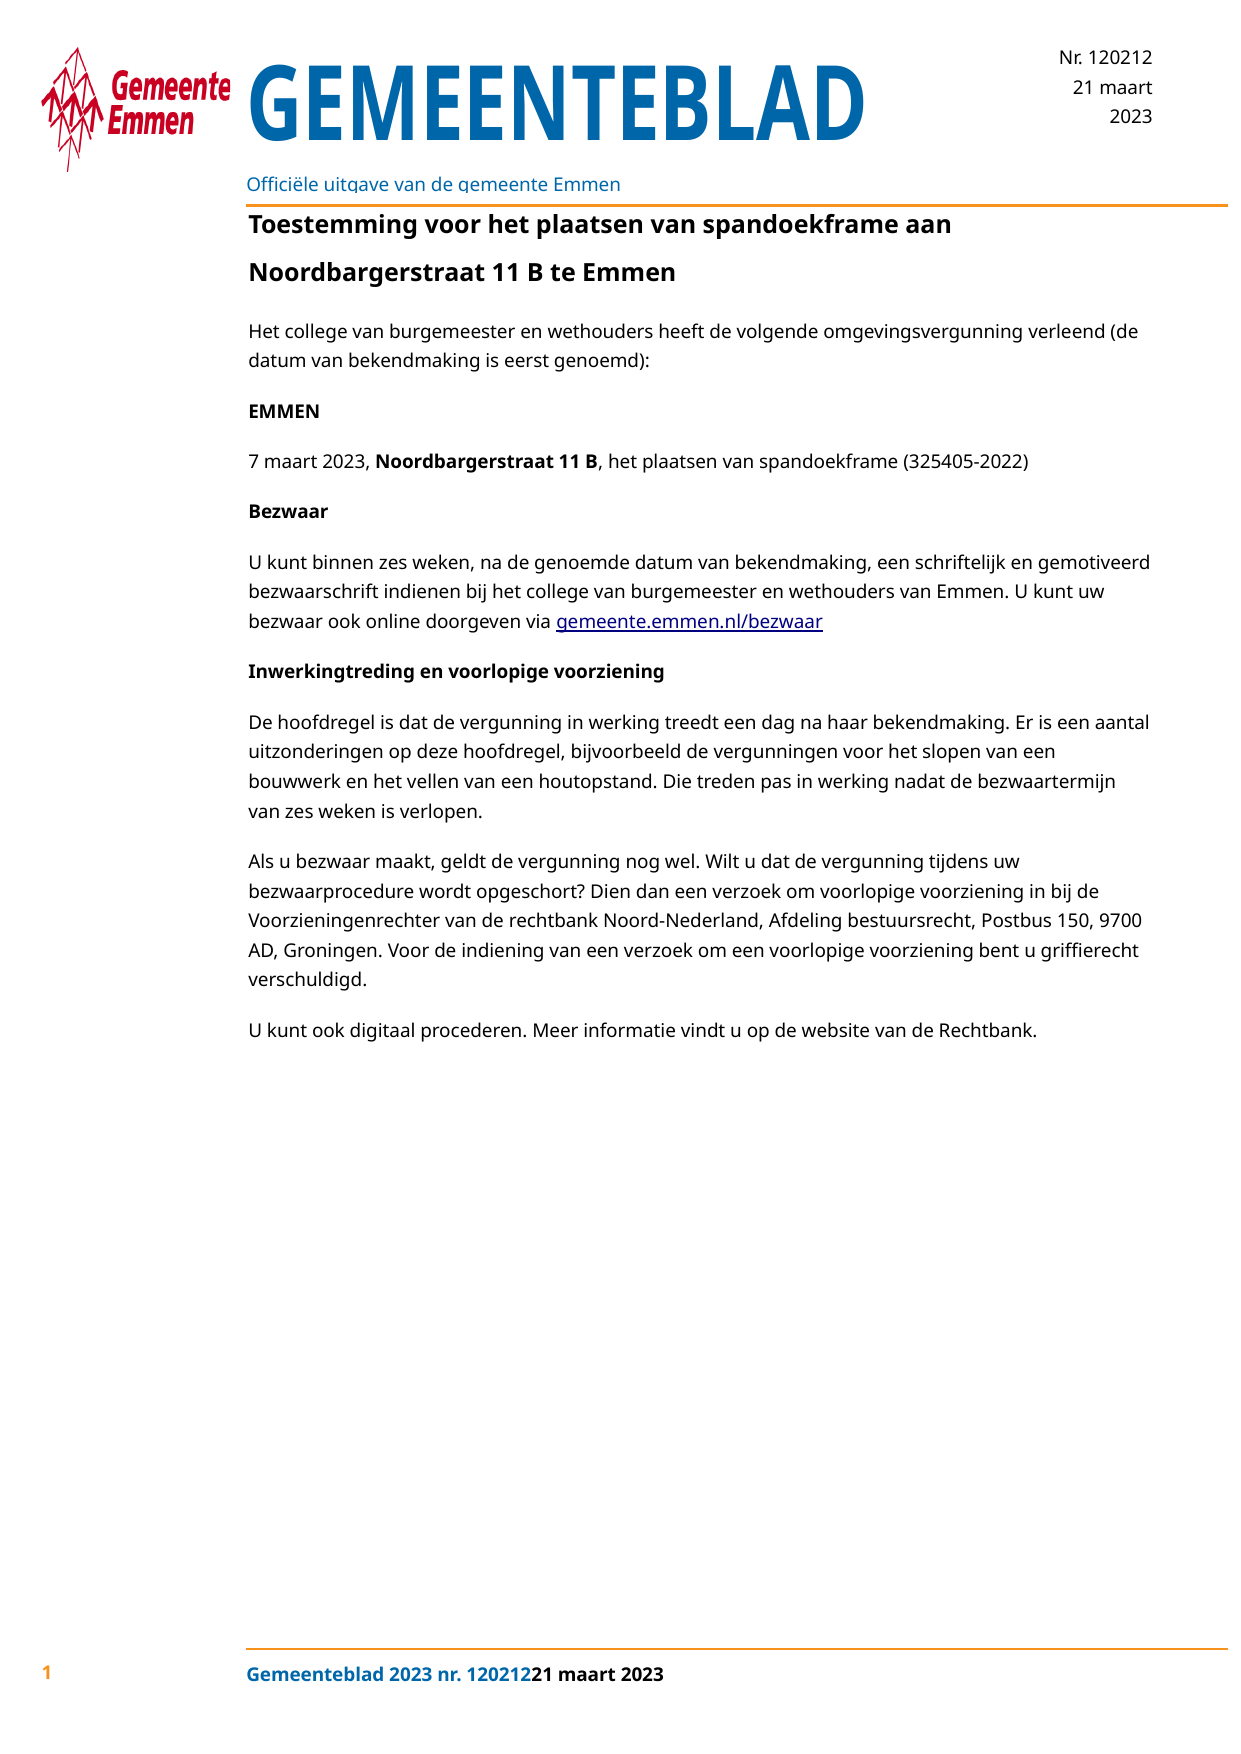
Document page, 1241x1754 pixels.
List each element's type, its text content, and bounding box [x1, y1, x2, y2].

text Het college van burgemeester en wethouders heeft de volgende omgevingsvergunning verleend (de datum van bekendmaking is eerst genoemd): [248, 318, 1152, 373]
text U kunt binnen zes weken, na de genoemde datum van bekendmaking, een schriftelijk en gemotiveerd bezwaarschrift indienen bij het college van burgemeester en wethouders van Emmen. U kunt uw bezwaar ook online doorgeven via gemeente.emmen.nl/bezwaar [248, 549, 1152, 634]
text Inwerkingtreding en voorlopige voorziening [248, 659, 1152, 684]
text De hoofdregel is dat de vergunning in werking treedt een dag na haar bekendmaking. Er is een aantal uitzonderingen op deze hoofdregel, bijvoorbeeld de vergunningen voor het slopen van een bouwwerk en het vellen van een houtopstand. Die treden pas in werking nadat de bezwaartermijn van zes weken is verlopen. [248, 709, 1152, 824]
text Bezwaar [248, 499, 1152, 524]
text Als u bezwaar maakt, geldt de vergunning nog wel. Wilt u dat de vergunning tijdens uw bezwaarprocedure wordt opgeschort? Dien dan een verzoek om voorlopige voorziening in bij de Voorzieningenrechter van de rechtbank Noord-Nederland, Afdeling bestuursrecht, Postbus 150, 9700 AD, Groningen. Voor de indiening van een verzoek om een voorlopige voorziening bent u griffierecht verschuldigd. [248, 848, 1152, 992]
text 7 maart 2023, Noordbargerstraat 11 B, het plaatsen van spandoekframe (325405-2022) [248, 448, 1152, 474]
text EMMEN [248, 398, 1152, 424]
text Toestemming voor het plaatsen van spandoekframe aan Noordbargerstraat 11 B te Emmen [248, 207, 1152, 288]
picture [41, 47, 231, 172]
text U kunt ook digitaal procederen. Meer informatie vindt u op de website van de Rechtbank. [248, 1017, 1152, 1043]
